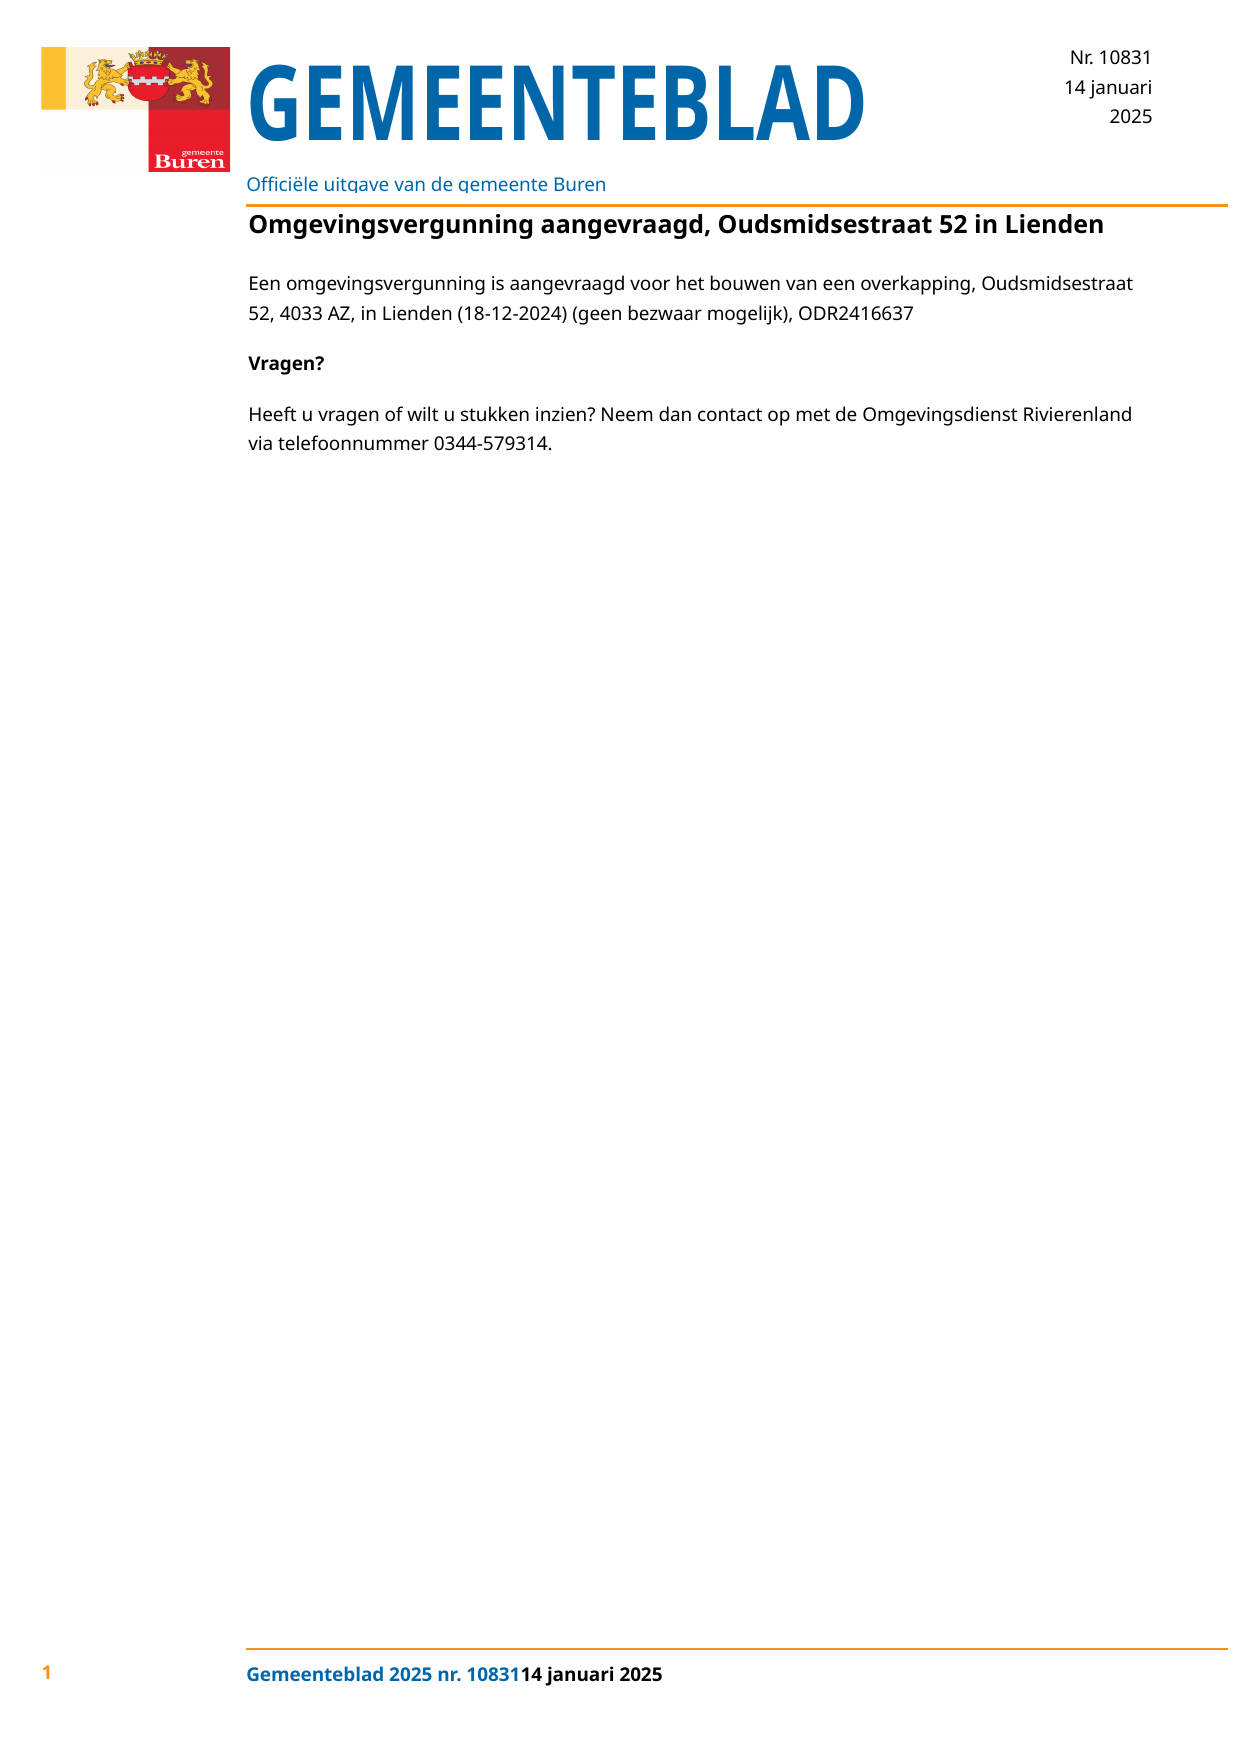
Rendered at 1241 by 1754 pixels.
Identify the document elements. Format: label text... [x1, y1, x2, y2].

text Omgevingsvergunning aangevraagd, Oudsmidsestraat 52 in Lienden [248, 207, 1152, 241]
text Heeft u vragen of wilt u stukken inzien? Neem dan contact op met de Omgevingsdienst Rivierenland via telefoonnummer 0344-579314. [248, 401, 1152, 456]
text Vragen? [248, 350, 1152, 376]
text Een omgevingsvergunning is aangevraagd voor het bouwen van een overkapping, Oudsmidsestraat 52, 4033 AZ, in Lienden (18-12-2024) (geen bezwaar mogelijk), ODR2416637 [248, 270, 1152, 326]
picture [41, 47, 231, 172]
